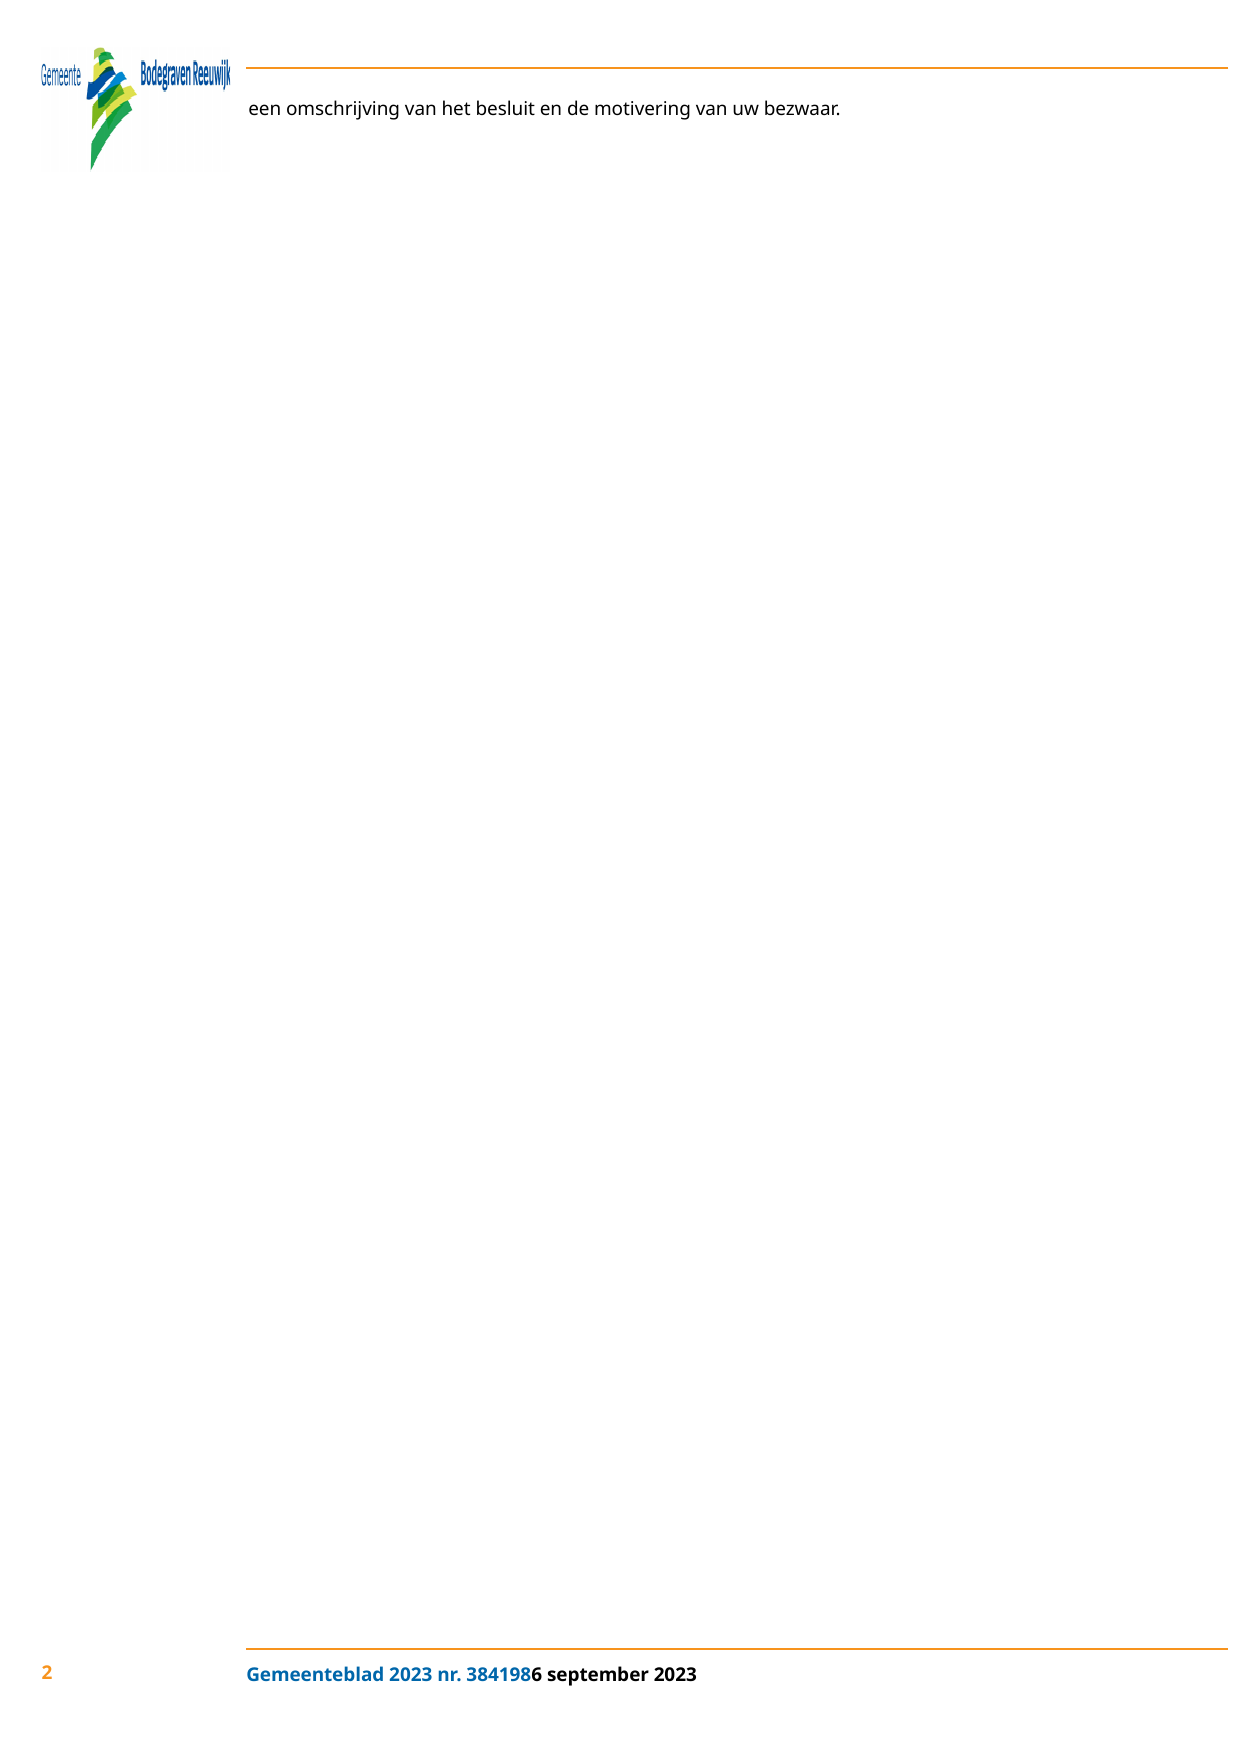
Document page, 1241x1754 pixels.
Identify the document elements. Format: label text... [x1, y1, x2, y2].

text een omschrijving van het besluit en de motivering van uw bezwaar. [248, 95, 1152, 121]
picture [41, 47, 231, 172]
